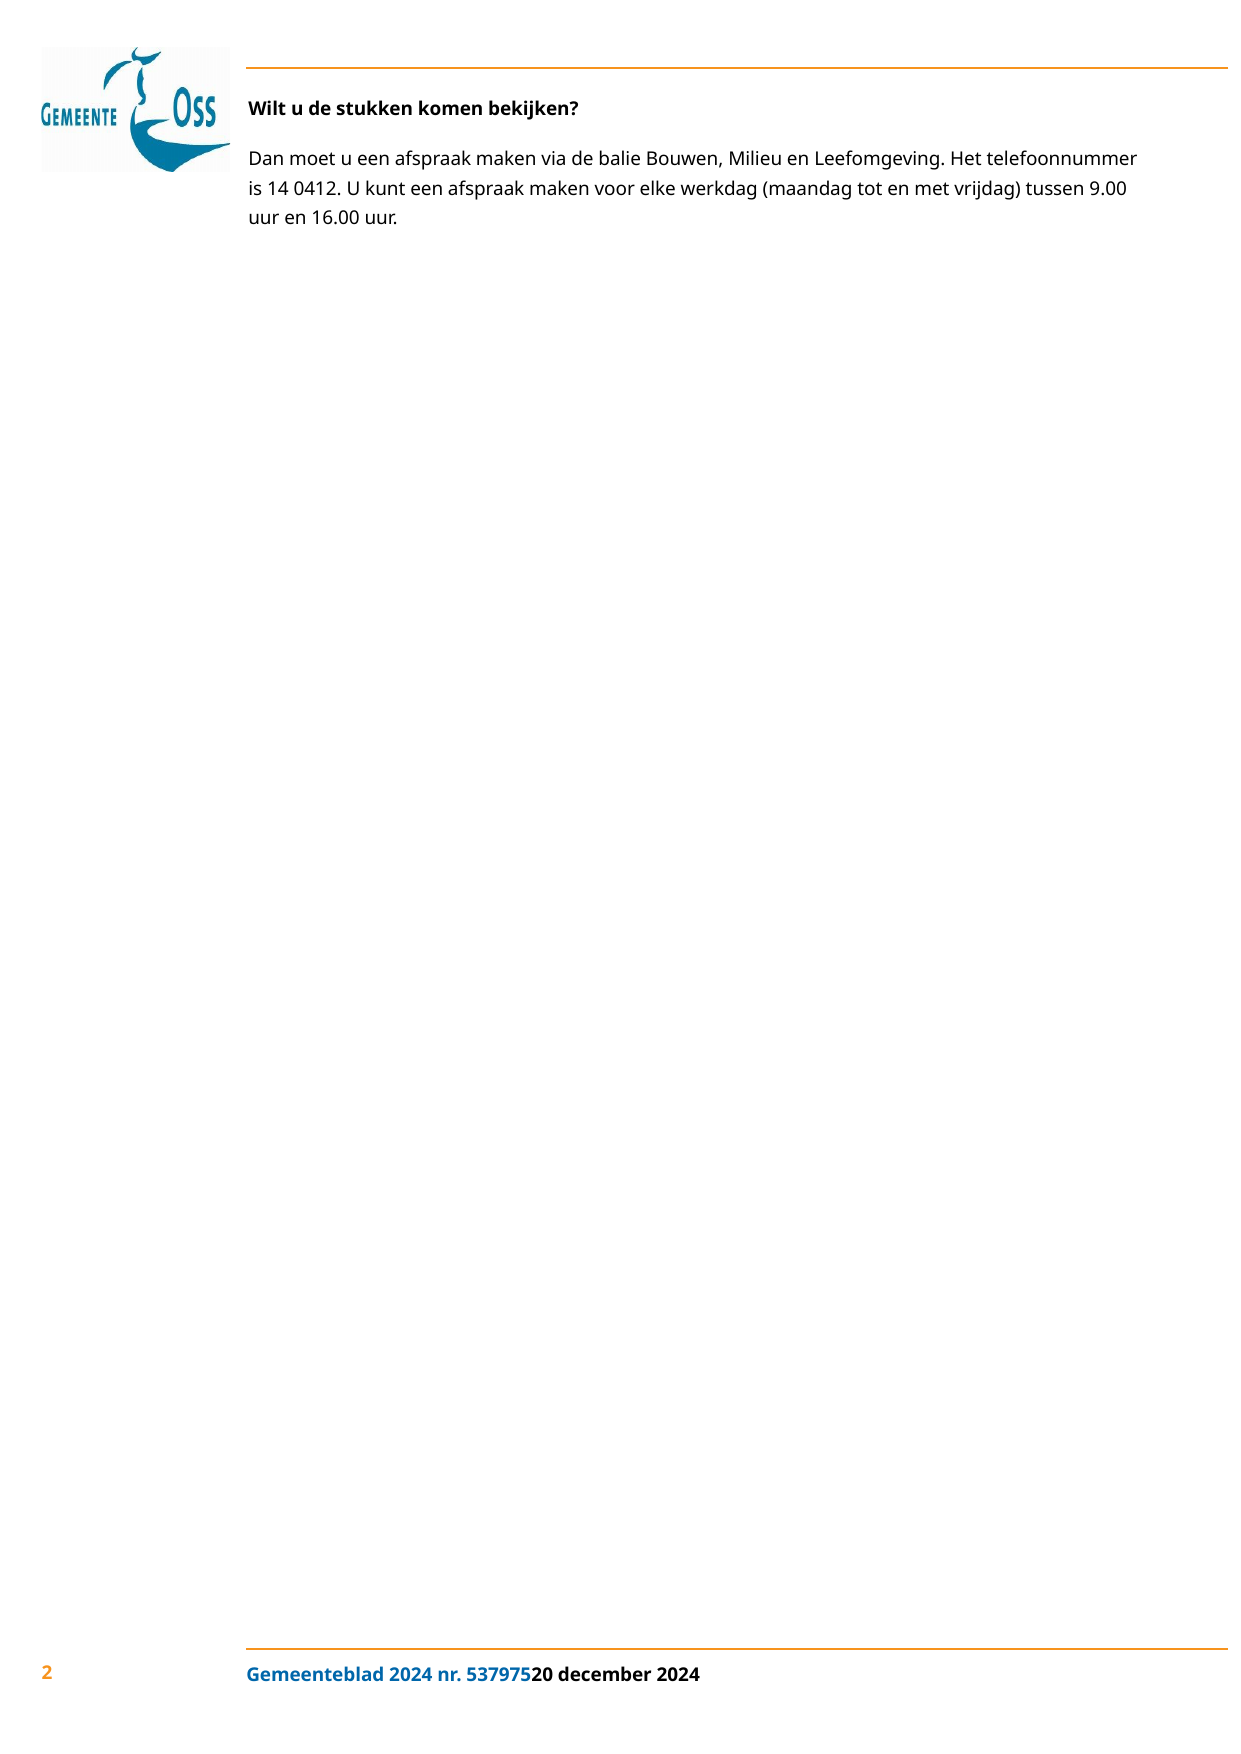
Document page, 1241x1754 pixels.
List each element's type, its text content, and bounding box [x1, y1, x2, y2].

text Wilt u de stukken komen bekijken? [248, 95, 1152, 121]
text Dan moet u een afspraak maken via de balie Bouwen, Milieu en Leefomgeving. Het telefoonnummer is 14 0412. U kunt een afspraak maken voor elke werkdag (maandag tot en met vrijdag) tussen 9.00 uur en 16.00 uur. [248, 145, 1152, 230]
picture [41, 47, 231, 172]
